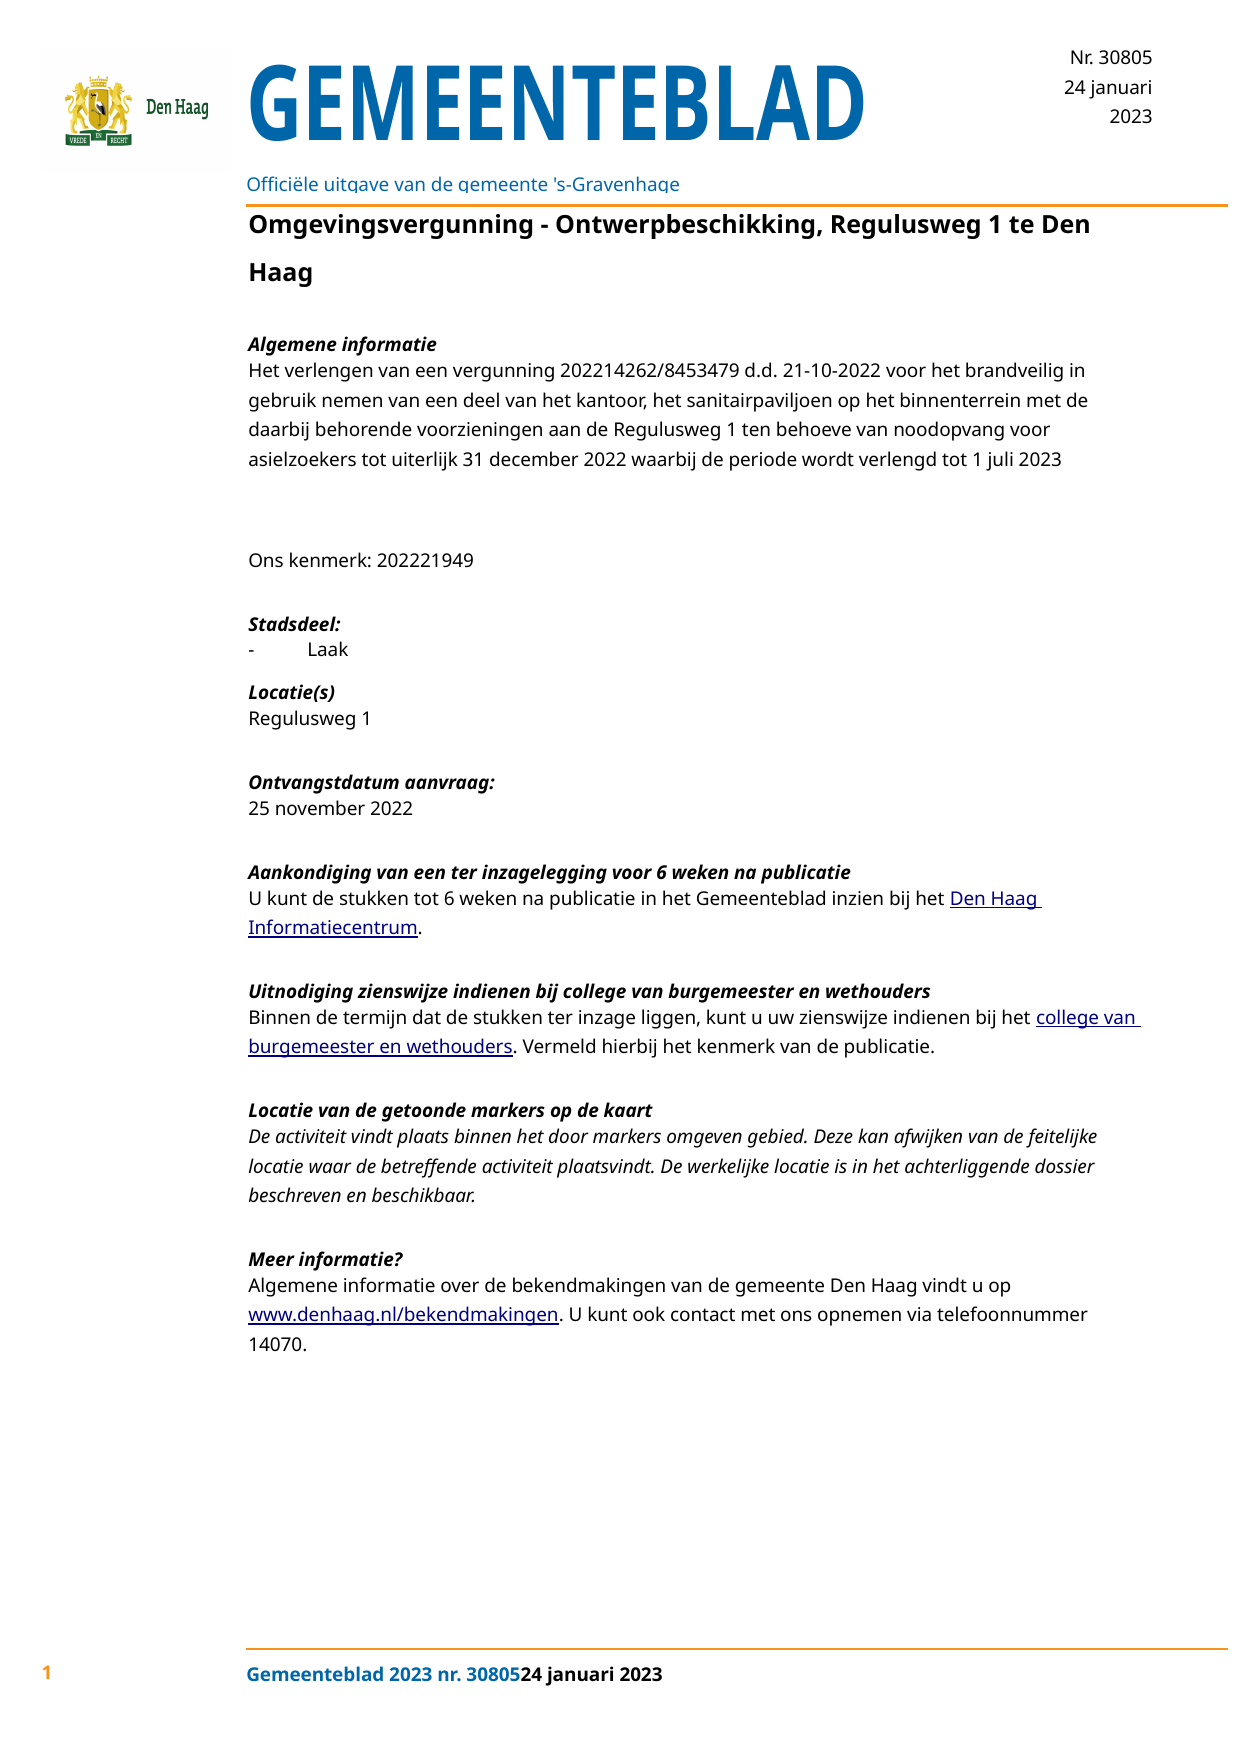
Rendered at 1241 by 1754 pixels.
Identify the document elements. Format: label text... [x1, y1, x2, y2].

text Locatie van de getoonde markers op de kaart [248, 1097, 1152, 1123]
text Locatie(s) [248, 679, 1152, 705]
text Regulusweg 1 [248, 705, 1152, 731]
text Omgevingsvergunning - Ontwerpbeschikking, Regulusweg 1 te Den Haag [248, 207, 1152, 288]
list Laak [248, 636, 1152, 662]
text Ontvangstdatum aanvraag: [248, 769, 1152, 795]
text U kunt de stukken tot 6 weken na publicatie in het Gemeenteblad inzien bij het Den Haag Informatiecentrum. [248, 885, 1152, 940]
text 25 november 2022 [248, 795, 1152, 821]
text Ons kenmerk: 202221949 [248, 547, 1152, 572]
text Binnen de termijn dat de stukken ter inzage liggen, kunt u uw zienswijze indienen bij het college van burgemeester en wethouders. Vermeld hierbij het kenmerk van de publicatie. [248, 1004, 1152, 1059]
text Uitnodiging zienswijze indienen bij college van burgemeester en wethouders [248, 978, 1152, 1004]
text Het verlengen van een vergunning 202214262/8453479 d.d. 21-10-2022 voor het brandveilig in gebruik nemen van een deel van het kantoor, het sanitairpaviljoen op het binnenterrein met de daarbij behorende voorzieningen aan de Regulusweg 1 ten behoeve van noodopvang voor asielzoekers tot uiterlijk 31 december 2022 waarbij de periode wordt verlengd tot 1 juli 2023 [248, 357, 1152, 472]
text Aankondiging van een ter inzagelegging voor 6 weken na publicatie [248, 859, 1152, 885]
text Meer informatie? [248, 1246, 1152, 1272]
text Algemene informatie [248, 331, 1152, 357]
text Stadsdeel: [248, 611, 1152, 636]
text De activiteit vindt plaats binnen het door markers omgeven gebied. Deze kan afwijken van de feitelijke locatie waar de betreffende activiteit plaatsvindt. De werkelijke locatie is in het achterliggende dossier beschreven en beschikbaar. [248, 1123, 1152, 1208]
text Algemene informatie over de bekendmakingen van de gemeente Den Haag vindt u op www.denhaag.nl/bekendmakingen. U kunt ook contact met ons opnemen via telefoonnummer 14070. [248, 1272, 1152, 1357]
picture [41, 47, 231, 172]
